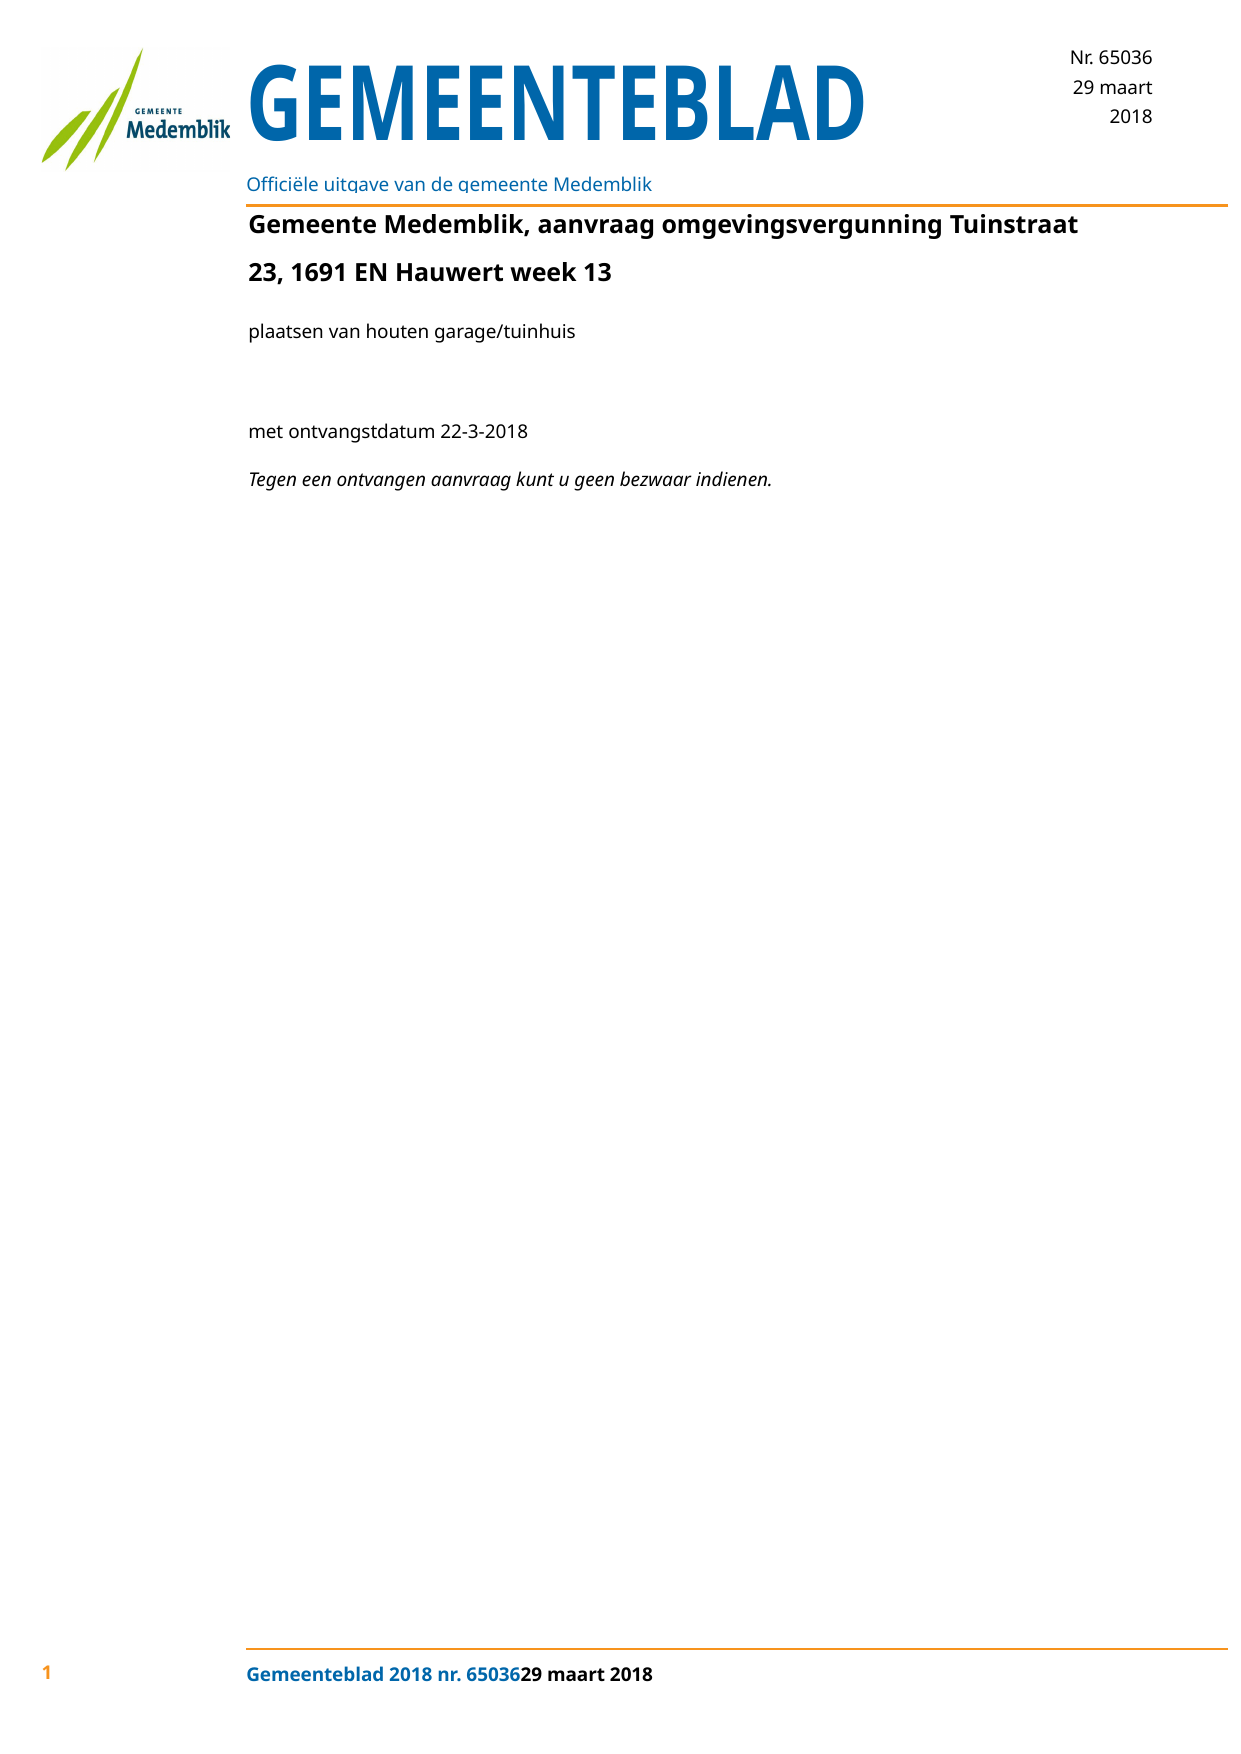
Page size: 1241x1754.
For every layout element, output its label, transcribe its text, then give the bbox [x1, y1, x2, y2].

text Tegen een ontvangen aanvraag kunt u geen bezwaar indienen. [248, 467, 1152, 492]
picture [41, 47, 231, 172]
text met ontvangstdatum 22-3-2018 [248, 419, 1152, 444]
text plaatsen van houten garage/tuinhuis [248, 318, 1152, 344]
text Gemeente Medemblik, aanvraag omgevingsvergunning Tuinstraat 23, 1691 EN Hauwert week 13 [248, 207, 1152, 288]
